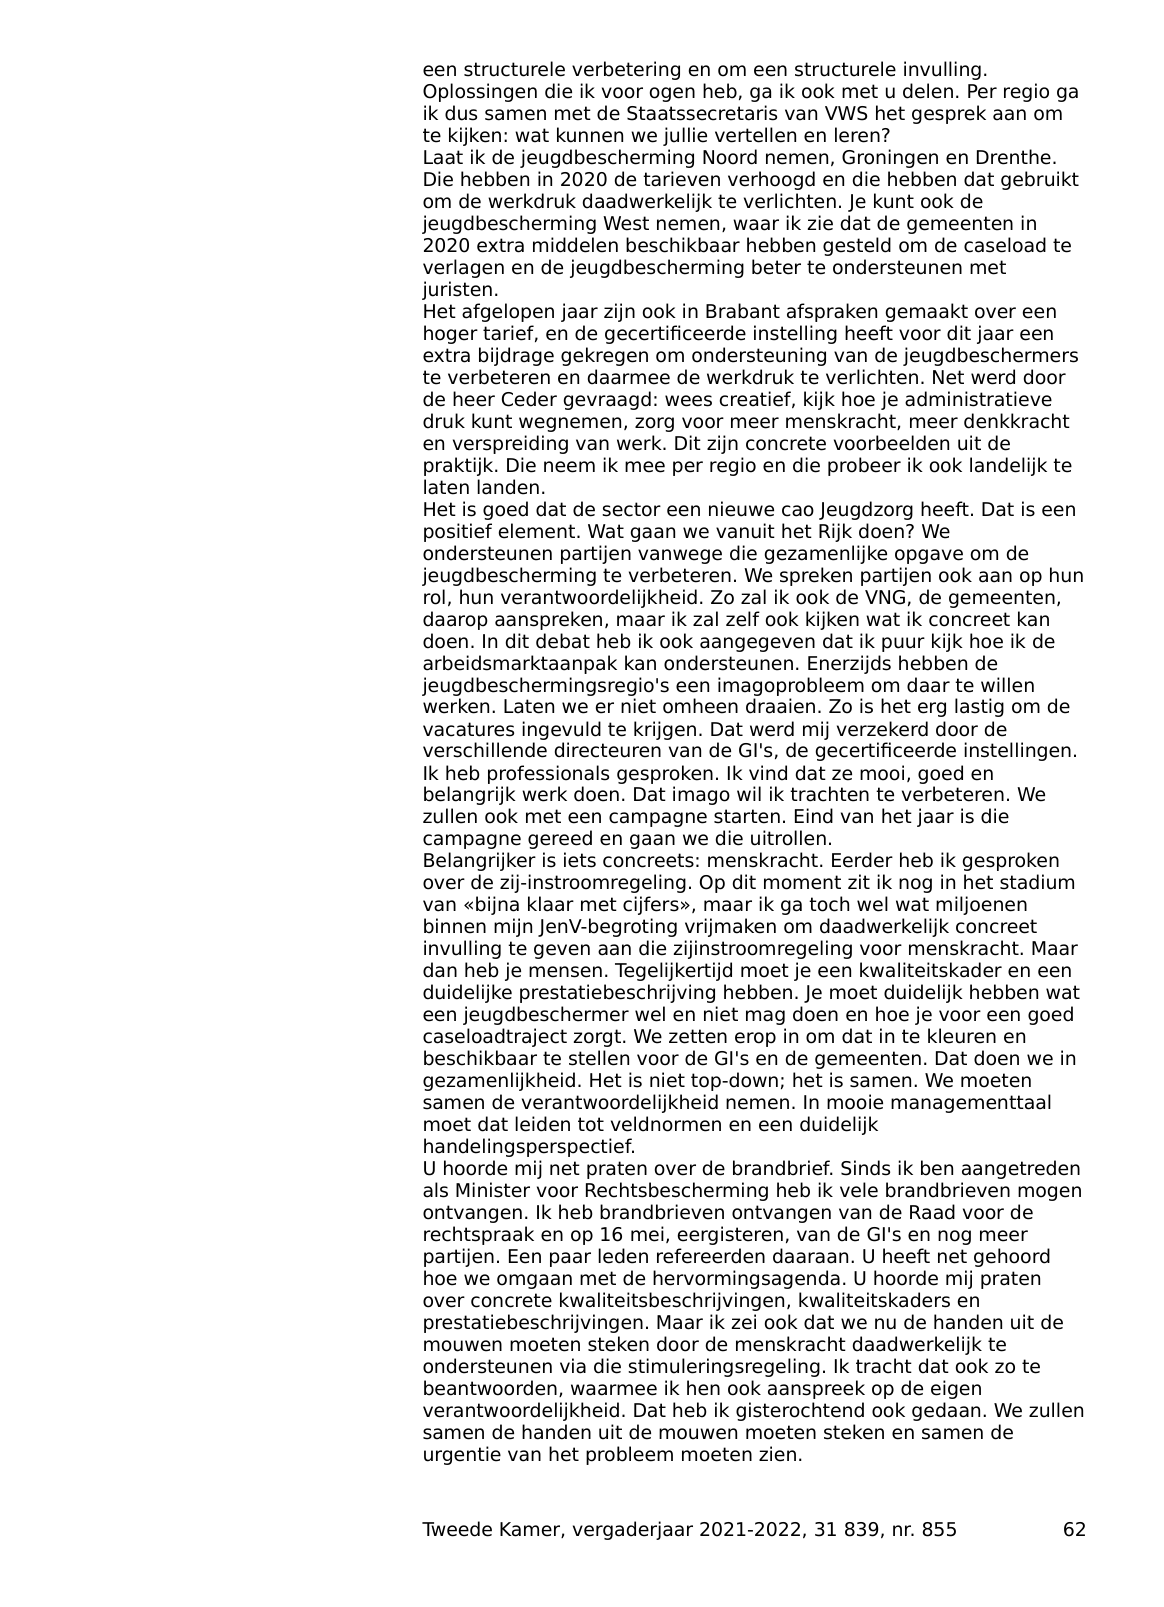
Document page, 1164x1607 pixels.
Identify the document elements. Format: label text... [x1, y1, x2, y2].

text een structurele verbetering en om een structurele invulling. Oplossingen die ik voor ogen heb, ga ik ook met u delen. Per regio ga ik dus samen met de Staatssecretaris van VWS het gesprek aan om te kijken: wat kunnen we jullie vertellen en leren? [422, 59, 1087, 147]
text Belangrijker is iets concreets: menskracht. Eerder heb ik gesproken over de zij-instroomregeling. Op dit moment zit ik nog in het stadium van «bijna klaar met cijfers», maar ik ga toch wel wat miljoenen binnen mijn JenV-begroting vrijmaken om daadwerkelijk concreet invulling te geven aan die zijinstroomregeling voor menskracht. Maar dan heb je mensen. Tegelijkertijd moet je een kwaliteitskader en een duidelijke prestatiebeschrijving hebben. Je moet duidelijk hebben wat een jeugdbeschermer wel en niet mag doen en hoe je voor een goed caseloadtraject zorgt. We zetten erop in om dat in te kleuren en beschikbaar te stellen voor de GI's en de gemeenten. Dat doen we in gezamenlijkheid. Het is niet top-down; het is samen. We moeten samen de verantwoordelijkheid nemen. In mooie managementtaal moet dat leiden tot veldnormen en een duidelijk handelingsperspectief. [422, 850, 1087, 1158]
text Het afgelopen jaar zijn ook in Brabant afspraken gemaakt over een hoger tarief, en de gecertificeerde instelling heeft voor dit jaar een extra bijdrage gekregen om ondersteuning van de jeugdbeschermers te verbeteren en daarmee de werkdruk te verlichten. Net werd door de heer Ceder gevraagd: wees creatief, kijk hoe je administratieve druk kunt wegnemen, zorg voor meer menskracht, meer denkkracht en verspreiding van werk. Dit zijn concrete voorbeelden uit de praktijk. Die neem ik mee per regio en die probeer ik ook landelijk te laten landen. [422, 301, 1087, 499]
text Laat ik de jeugdbescherming Noord nemen, Groningen en Drenthe. Die hebben in 2020 de tarieven verhoogd en die hebben dat gebruikt om de werkdruk daadwerkelijk te verlichten. Je kunt ook de jeugdbescherming West nemen, waar ik zie dat de gemeenten in 2020 extra middelen beschikbaar hebben gesteld om de caseload te verlagen en de jeugdbescherming beter te ondersteunen met juristen. [422, 147, 1087, 301]
text U hoorde mij net praten over de brandbrief. Sinds ik ben aangetreden als Minister voor Rechtsbescherming heb ik vele brandbrieven mogen ontvangen. Ik heb brandbrieven ontvangen van de Raad voor de rechtspraak en op 16 mei, eergisteren, van de GI's en nog meer partijen. Een paar leden refereerden daaraan. U heeft net gehoord hoe we omgaan met de hervormingsagenda. U hoorde mij praten over concrete kwaliteitsbeschrijvingen, kwaliteitskaders en prestatiebeschrijvingen. Maar ik zei ook dat we nu de handen uit de mouwen moeten steken door de menskracht daadwerkelijk te ondersteunen via die stimuleringsregeling. Ik tracht dat ook zo te beantwoorden, waarmee ik hen ook aanspreek op de eigen verantwoordelijkheid. Dat heb ik gisterochtend ook gedaan. We zullen samen de handen uit de mouwen moeten steken en samen de urgentie van het probleem moeten zien. [422, 1158, 1087, 1466]
text Het is goed dat de sector een nieuwe cao Jeugdzorg heeft. Dat is een positief element. Wat gaan we vanuit het Rijk doen? We ondersteunen partijen vanwege die gezamenlijke opgave om de jeugdbescherming te verbeteren. We spreken partijen ook aan op hun rol, hun verantwoordelijkheid. Zo zal ik ook de VNG, de gemeenten, daarop aanspreken, maar ik zal zelf ook kijken wat ik concreet kan doen. In dit debat heb ik ook aangegeven dat ik puur kijk hoe ik de arbeidsmarktaanpak kan ondersteunen. Enerzijds hebben de jeugdbeschermingsregio's een imagoprobleem om daar te willen werken. Laten we er niet omheen draaien. Zo is het erg lastig om de vacatures ingevuld te krijgen. Dat werd mij verzekerd door de verschillende directeuren van de GI's, de gecertificeerde instellingen. Ik heb professionals gesproken. Ik vind dat ze mooi, goed en belangrijk werk doen. Dat imago wil ik trachten te verbeteren. We zullen ook met een campagne starten. Eind van het jaar is die campagne gereed en gaan we die uitrollen. [422, 499, 1087, 850]
